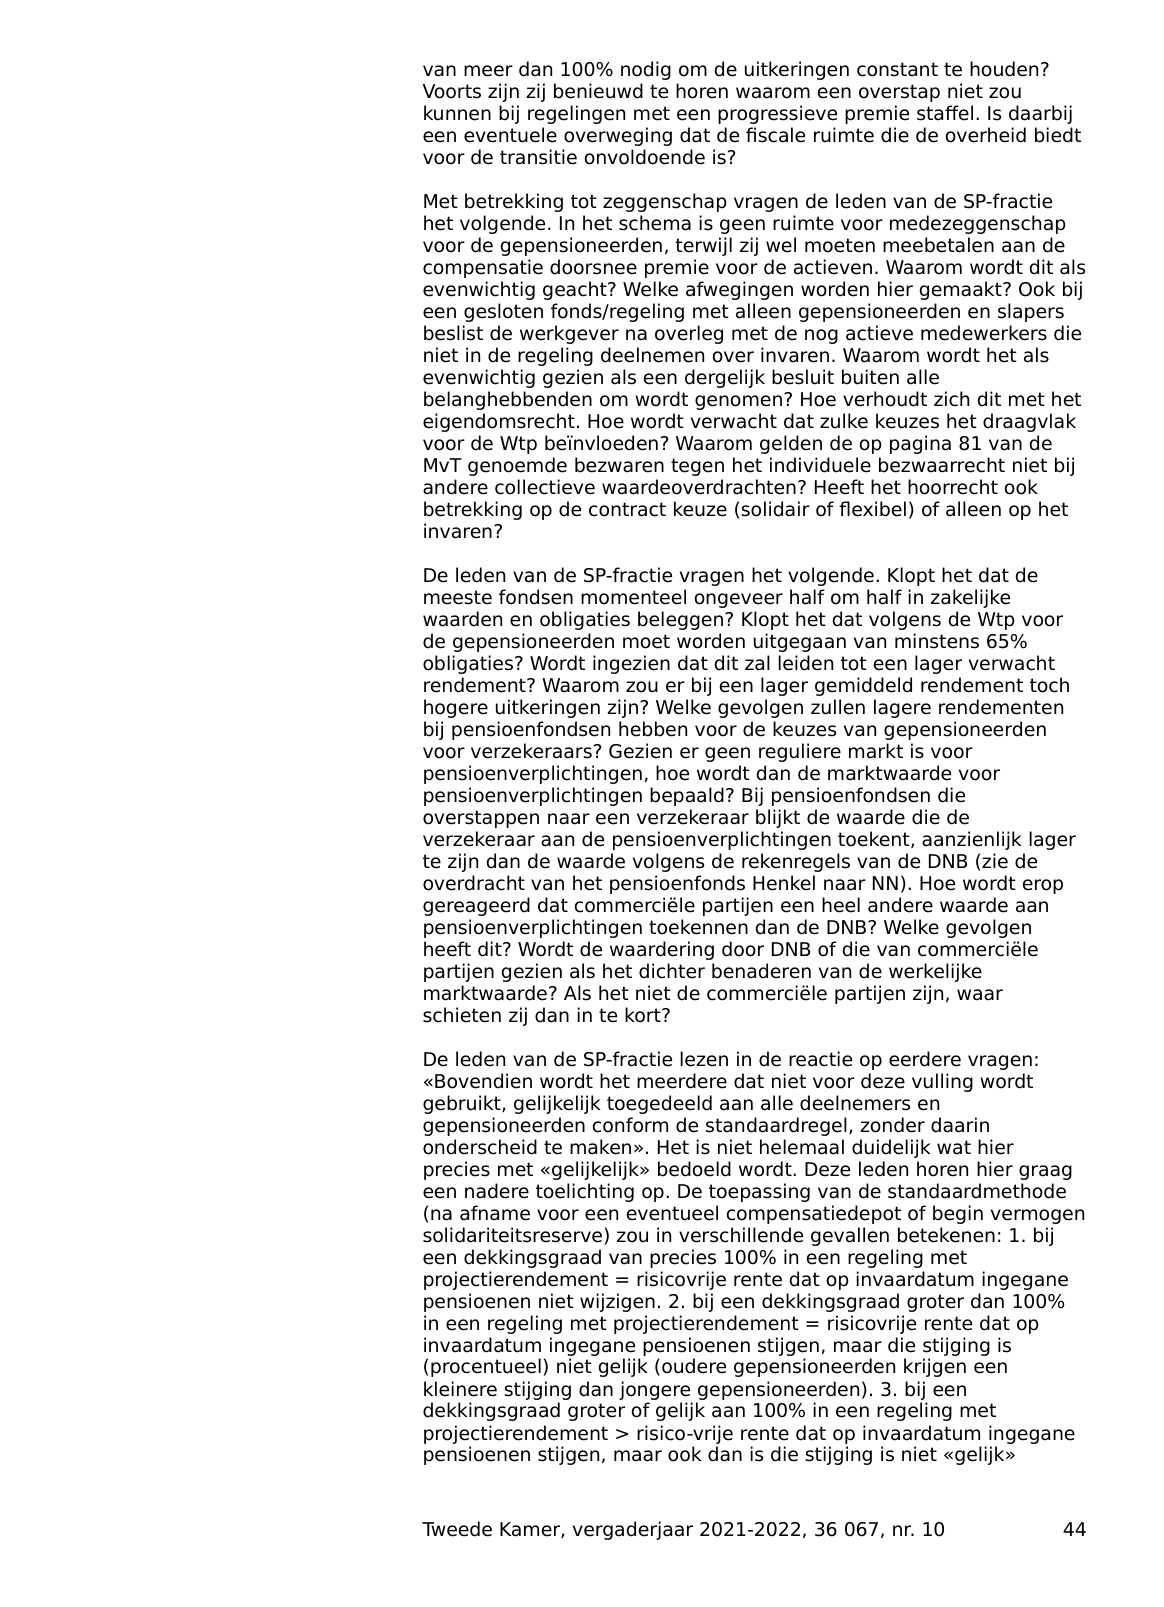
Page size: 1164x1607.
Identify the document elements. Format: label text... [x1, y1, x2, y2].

text De leden van de SP-fractie lezen in de reactie op eerdere vragen: «Bovendien wordt het meerdere dat niet voor deze vulling wordt gebruikt, gelijkelijk toegedeeld aan alle deelnemers en gepensioneerden conform de standaardregel, zonder daarin onderscheid te maken». Het is niet helemaal duidelijk wat hier precies met «gelijkelijk» bedoeld wordt. Deze leden horen hier graag een nadere toelichting op. De toepassing van de standaardmethode (na afname voor een eventueel compensatiedepot of begin vermogen solidariteitsreserve) zou in verschillende gevallen betekenen: 1. bij een dekkingsgraad van precies 100% in een regeling met projectierendement = risicovrije rente dat op invaardatum ingegane pensioenen niet wijzigen. 2. bij een dekkingsgraad groter dan 100% in een regeling met projectierendement = risicovrije rente dat op invaardatum ingegane pensioenen stijgen, maar die stijging is (procentueel) niet gelijk (oudere gepensioneerden krijgen een kleinere stijging dan jongere gepensioneerden). 3. bij een dekkingsgraad groter of gelijk aan 100% in een regeling met projectierendement > risico-vrije rente dat op invaardatum ingegane pensioenen stijgen, maar ook dan is die stijging is niet «gelijk» [422, 1049, 1087, 1466]
text van meer dan 100% nodig om de uitkeringen constant te houden? Voorts zijn zij benieuwd te horen waarom een overstap niet zou kunnen bij regelingen met een progressieve premie staffel. Is daarbij een eventuele overweging dat de fiscale ruimte die de overheid biedt voor de transitie onvoldoende is? [422, 59, 1087, 169]
text De leden van de SP-fractie vragen het volgende. Klopt het dat de meeste fondsen momenteel ongeveer half om half in zakelijke waarden en obligaties beleggen? Klopt het dat volgens de Wtp voor de gepensioneerden moet worden uitgegaan van minstens 65% obligaties? Wordt ingezien dat dit zal leiden tot een lager verwacht rendement? Waarom zou er bij een lager gemiddeld rendement toch hogere uitkeringen zijn? Welke gevolgen zullen lagere rendementen bij pensioenfondsen hebben voor de keuzes van gepensioneerden voor verzekeraars? Gezien er geen reguliere markt is voor pensioenverplichtingen, hoe wordt dan de marktwaarde voor pensioenverplichtingen bepaald? Bij pensioenfondsen die overstappen naar een verzekeraar blijkt de waarde die de verzekeraar aan de pensioenverplichtingen toekent, aanzienlijk lager te zijn dan de waarde volgens de rekenregels van de DNB (zie de overdracht van het pensioenfonds Henkel naar NN). Hoe wordt erop gereageerd dat commerciële partijen een heel andere waarde aan pensioenverplichtingen toekennen dan de DNB? Welke gevolgen heeft dit? Wordt de waardering door DNB of die van commerciële partijen gezien als het dichter benaderen van de werkelijke marktwaarde? Als het niet de commerciële partijen zijn, waar schieten zij dan in te kort? [422, 565, 1087, 1027]
text Met betrekking tot zeggenschap vragen de leden van de SP-fractie het volgende. In het schema is geen ruimte voor medezeggenschap voor de gepensioneerden, terwijl zij wel moeten meebetalen aan de compensatie doorsnee premie voor de actieven. Waarom wordt dit als evenwichtig geacht? Welke afwegingen worden hier gemaakt? Ook bij een gesloten fonds/regeling met alleen gepensioneerden en slapers beslist de werkgever na overleg met de nog actieve medewerkers die niet in de regeling deelnemen over invaren. Waarom wordt het als evenwichtig gezien als een dergelijk besluit buiten alle belanghebbenden om wordt genomen? Hoe verhoudt zich dit met het eigendomsrecht. Hoe wordt verwacht dat zulke keuzes het draagvlak voor de Wtp beïnvloeden? Waarom gelden de op pagina 81 van de MvT genoemde bezwaren tegen het individuele bezwaarrecht niet bij andere collectieve waardeoverdrachten? Heeft het hoorrecht ook betrekking op de contract keuze (solidair of flexibel) of alleen op het invaren? [422, 191, 1087, 543]
